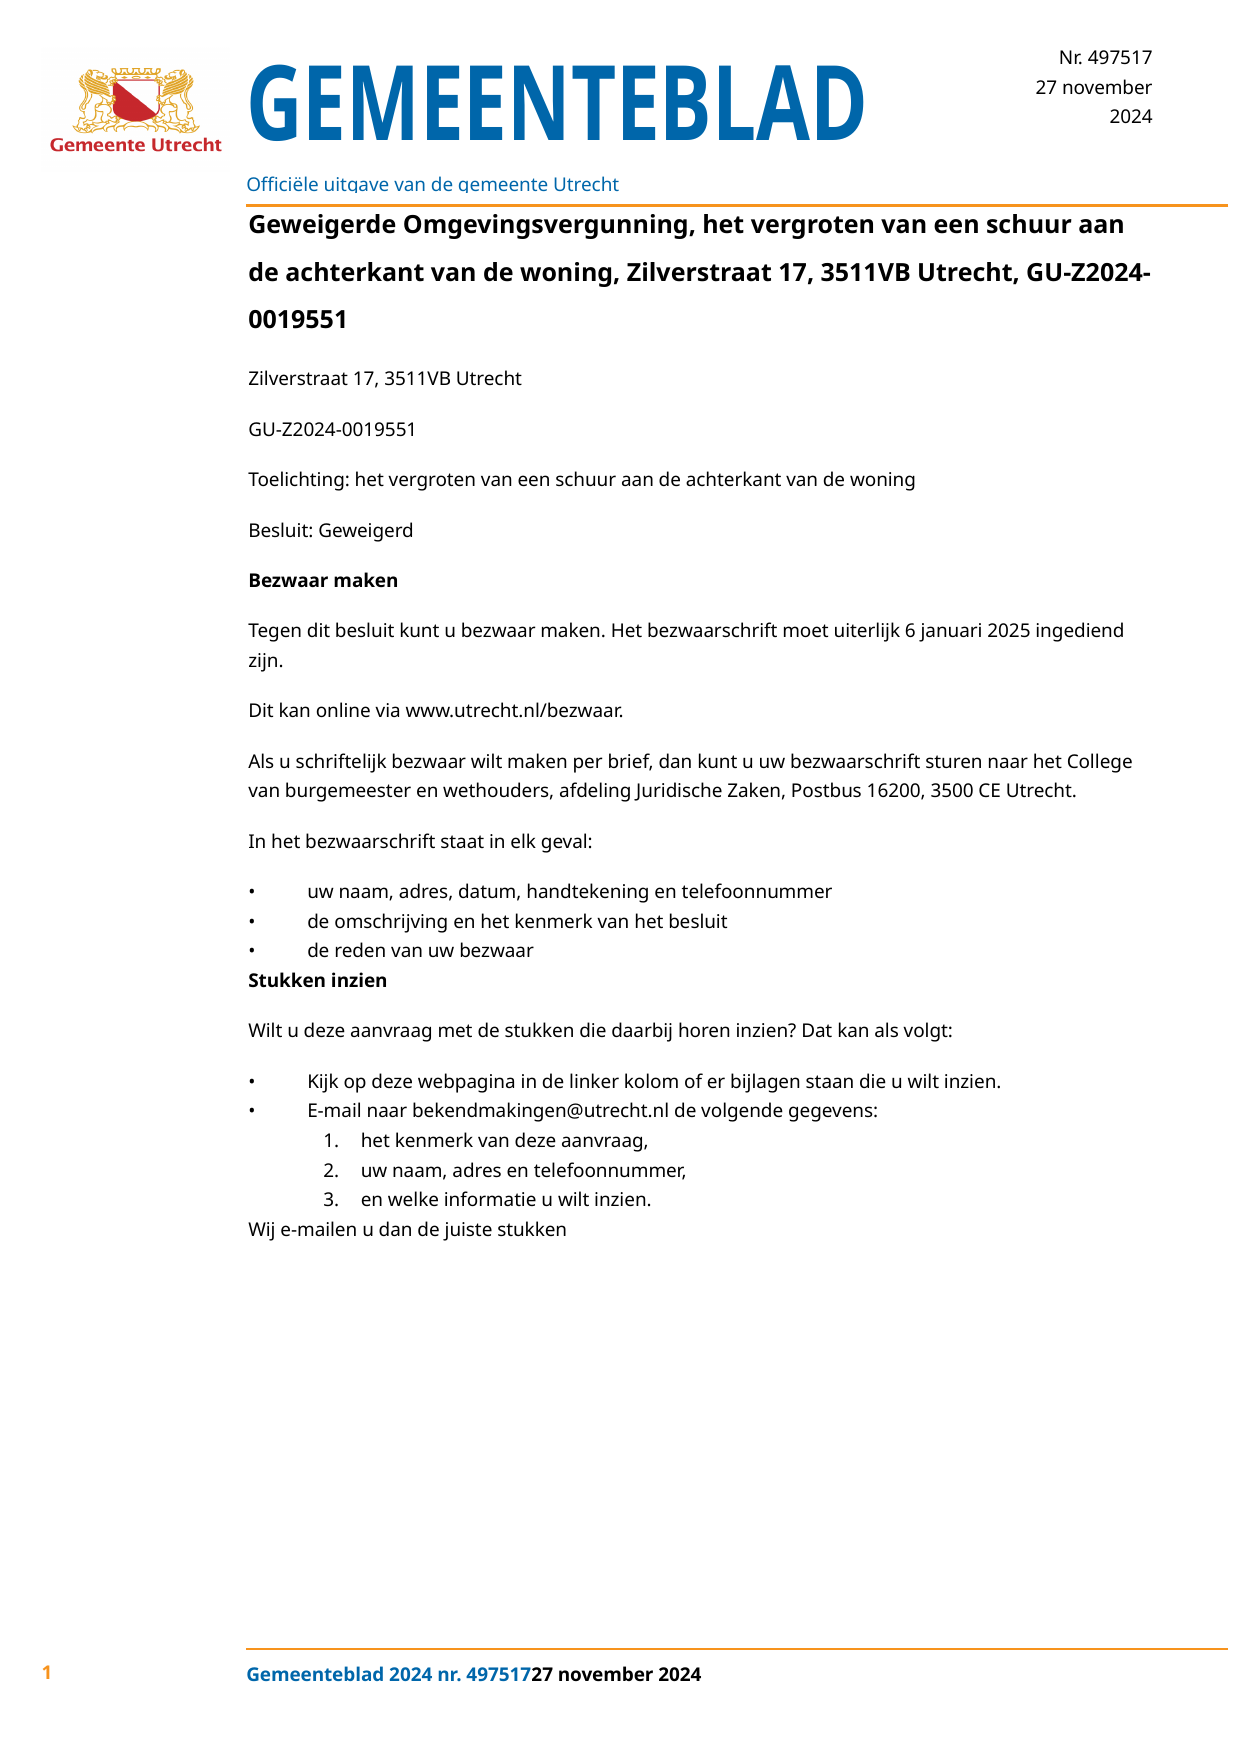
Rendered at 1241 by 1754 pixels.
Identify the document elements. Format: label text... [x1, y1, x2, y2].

list E-mail naar bekendmakingen@utrecht.nl de volgende gegevens: [248, 1098, 1152, 1123]
text Geweigerde Omgevingsvergunning, het vergroten van een schuur aan de achterkant van de woning, Zilverstraat 17, 3511VB Utrecht, GU-Z2024-0019551 [248, 207, 1152, 336]
text Zilverstraat 17, 3511VB Utrecht [248, 366, 1152, 391]
list uw naam, adres, datum, handtekening en telefoonnummer [248, 878, 1152, 904]
text Wij e-mailen u dan de juiste stukken [248, 1216, 1152, 1242]
text Bezwaar maken [248, 567, 1152, 593]
text Besluit: Geweigerd [248, 517, 1152, 542]
text Tegen dit besluit kunt u bezwaar maken. Het bezwaarschrift moet uiterlijk 6 januari 2025 ingediend zijn. [248, 618, 1152, 673]
picture [41, 47, 231, 172]
text Wilt u deze aanvraag met de stukken die daarbij horen inzien? Dat kan als volgt: [248, 1018, 1152, 1043]
text Toelichting: het vergroten van een schuur aan de achterkant van de woning [248, 466, 1152, 492]
list uw naam, adres en telefoonnummer, [323, 1157, 1152, 1182]
text In het bezwaarschrift staat in elk geval: [248, 828, 1152, 854]
text Dit kan online via www.utrecht.nl/bezwaar. [248, 698, 1152, 723]
text Stukken inzien [248, 967, 1152, 993]
list de omschrijving en het kenmerk van het besluit [248, 908, 1152, 934]
text GU-Z2024-0019551 [248, 416, 1152, 442]
text Als u schriftelijk bezwaar wilt maken per brief, dan kunt u uw bezwaarschrift sturen naar het College van burgemeester en wethouders, afdeling Juridische Zaken, Postbus 16200, 3500 CE Utrecht. [248, 748, 1152, 803]
list het kenmerk van deze aanvraag, [323, 1127, 1152, 1153]
list de reden van uw bezwaar [248, 938, 1152, 963]
list en welke informatie u wilt inzien. [323, 1186, 1152, 1212]
list Kijk op deze webpagina in de linker kolom of er bijlagen staan die u wilt inzien. [248, 1068, 1152, 1094]
